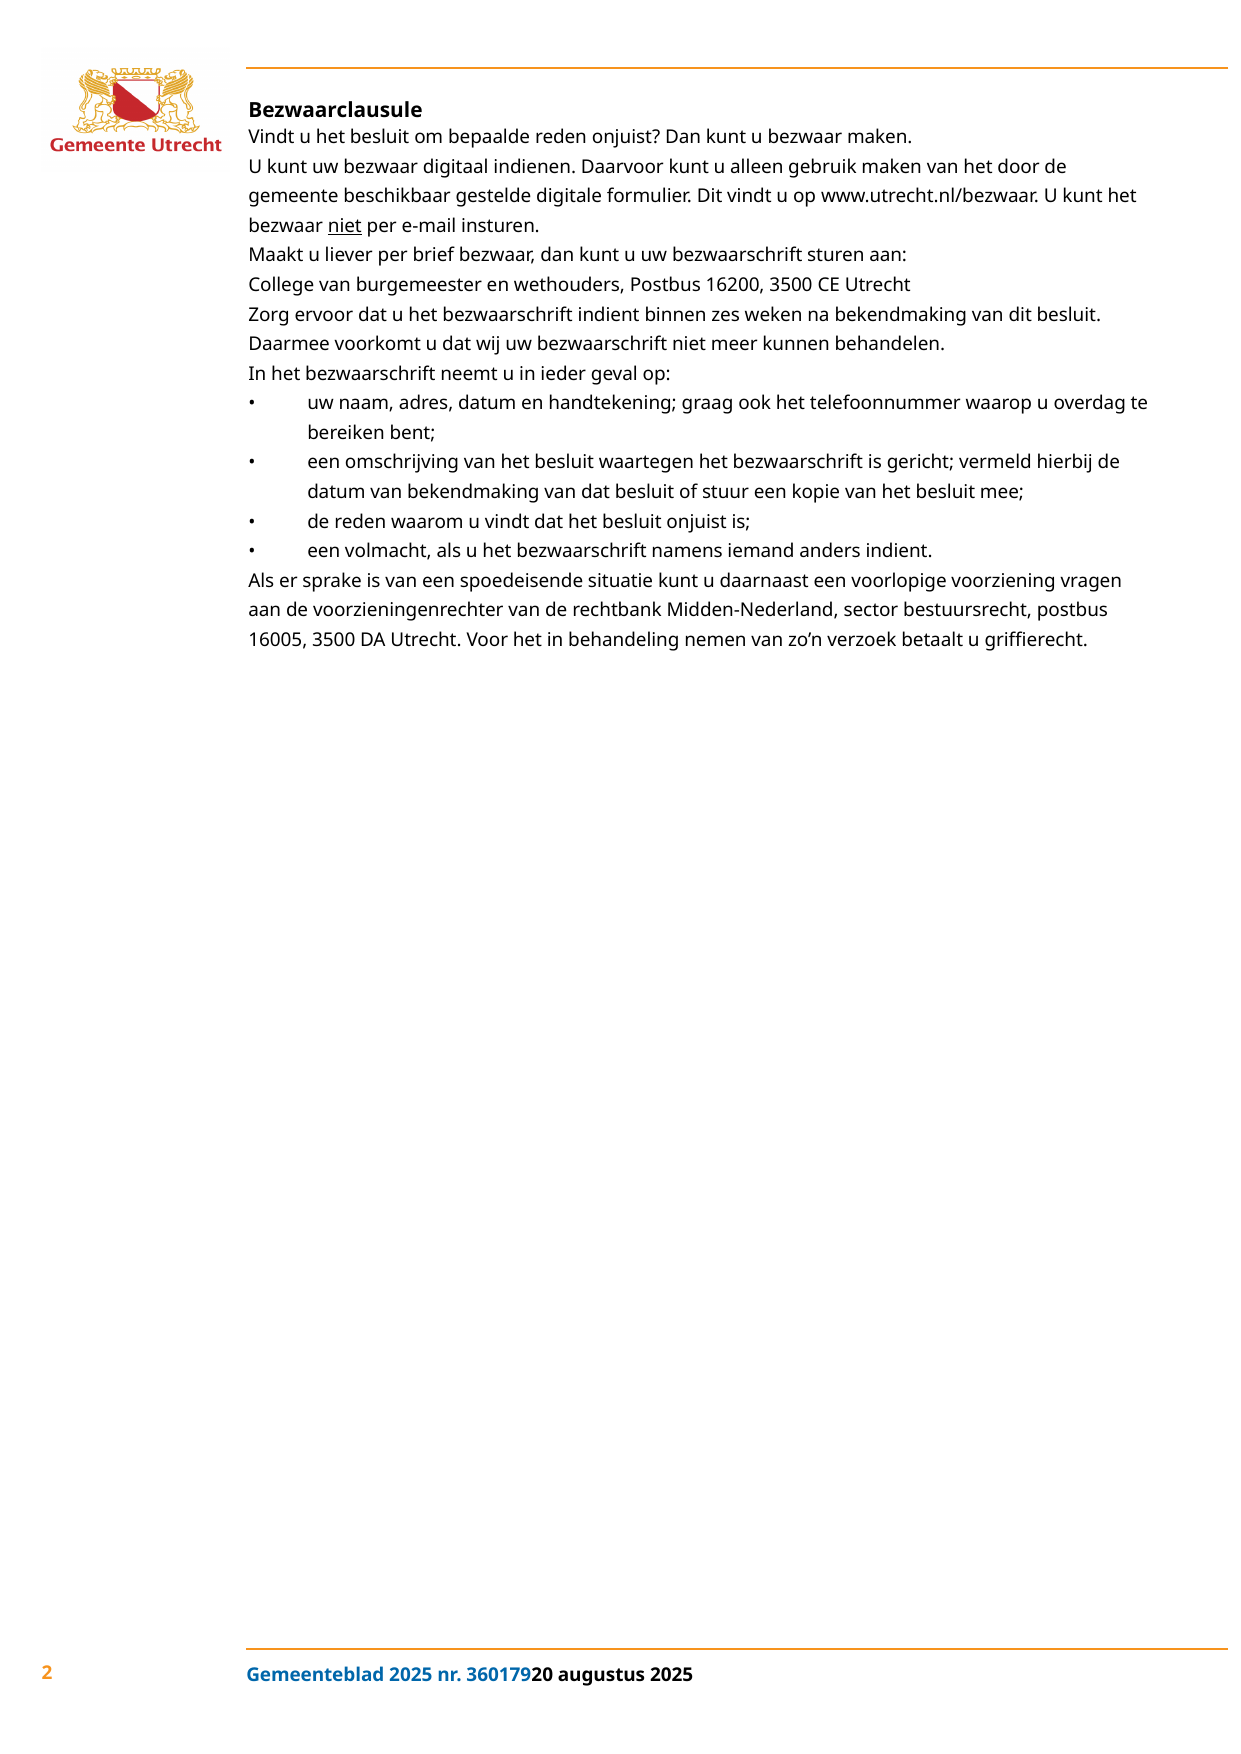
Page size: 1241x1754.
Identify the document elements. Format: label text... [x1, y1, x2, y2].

text In het bezwaarschrift neemt u in ieder geval op: [248, 360, 1152, 386]
list een volmacht, als u het bezwaarschrift namens iemand anders indient. [248, 537, 1152, 563]
text Maakt u liever per brief bezwaar, dan kunt u uw bezwaarschrift sturen aan: [248, 242, 1152, 267]
text U kunt uw bezwaar digitaal indienen. Daarvoor kunt u alleen gebruik maken van het door de gemeente beschikbaar gestelde digitale formulier. Dit vindt u op www.utrecht.nl/bezwaar. U kunt het bezwaar niet per e-mail insturen. [248, 153, 1152, 238]
picture [41, 47, 231, 172]
text Zorg ervoor dat u het bezwaarschrift indient binnen zes weken na bekendmaking van dit besluit. Daarmee voorkomt u dat wij uw bezwaarschrift niet meer kunnen behandelen. [248, 301, 1152, 356]
text Als er sprake is van een spoedeisende situatie kunt u daarnaast een voorlopige voorziening vragen aan de voorzieningenrechter van de rechtbank Midden-Nederland, sector bestuursrecht, postbus 16005, 3500 DA Utrecht. Voor het in behandeling nemen van zo’n verzoek betaalt u griffierecht. [248, 567, 1152, 652]
text College van burgemeester en wethouders, Postbus 16200, 3500 CE Utrecht [248, 271, 1152, 297]
text Vindt u het besluit om bepaalde reden onjuist? Dan kunt u bezwaar maken. [248, 123, 1152, 149]
list uw naam, adres, datum en handtekening; graag ook het telefoonnummer waarop u overdag te bereiken bent; [248, 389, 1152, 445]
list een omschrijving van het besluit waartegen het bezwaarschrift is gericht; vermeld hierbij de datum van bekendmaking van dat besluit of stuur een kopie van het besluit mee; [248, 449, 1152, 504]
list de reden waarom u vindt dat het besluit onjuist is; [248, 508, 1152, 534]
text Bezwaarclausule [248, 95, 1152, 123]
